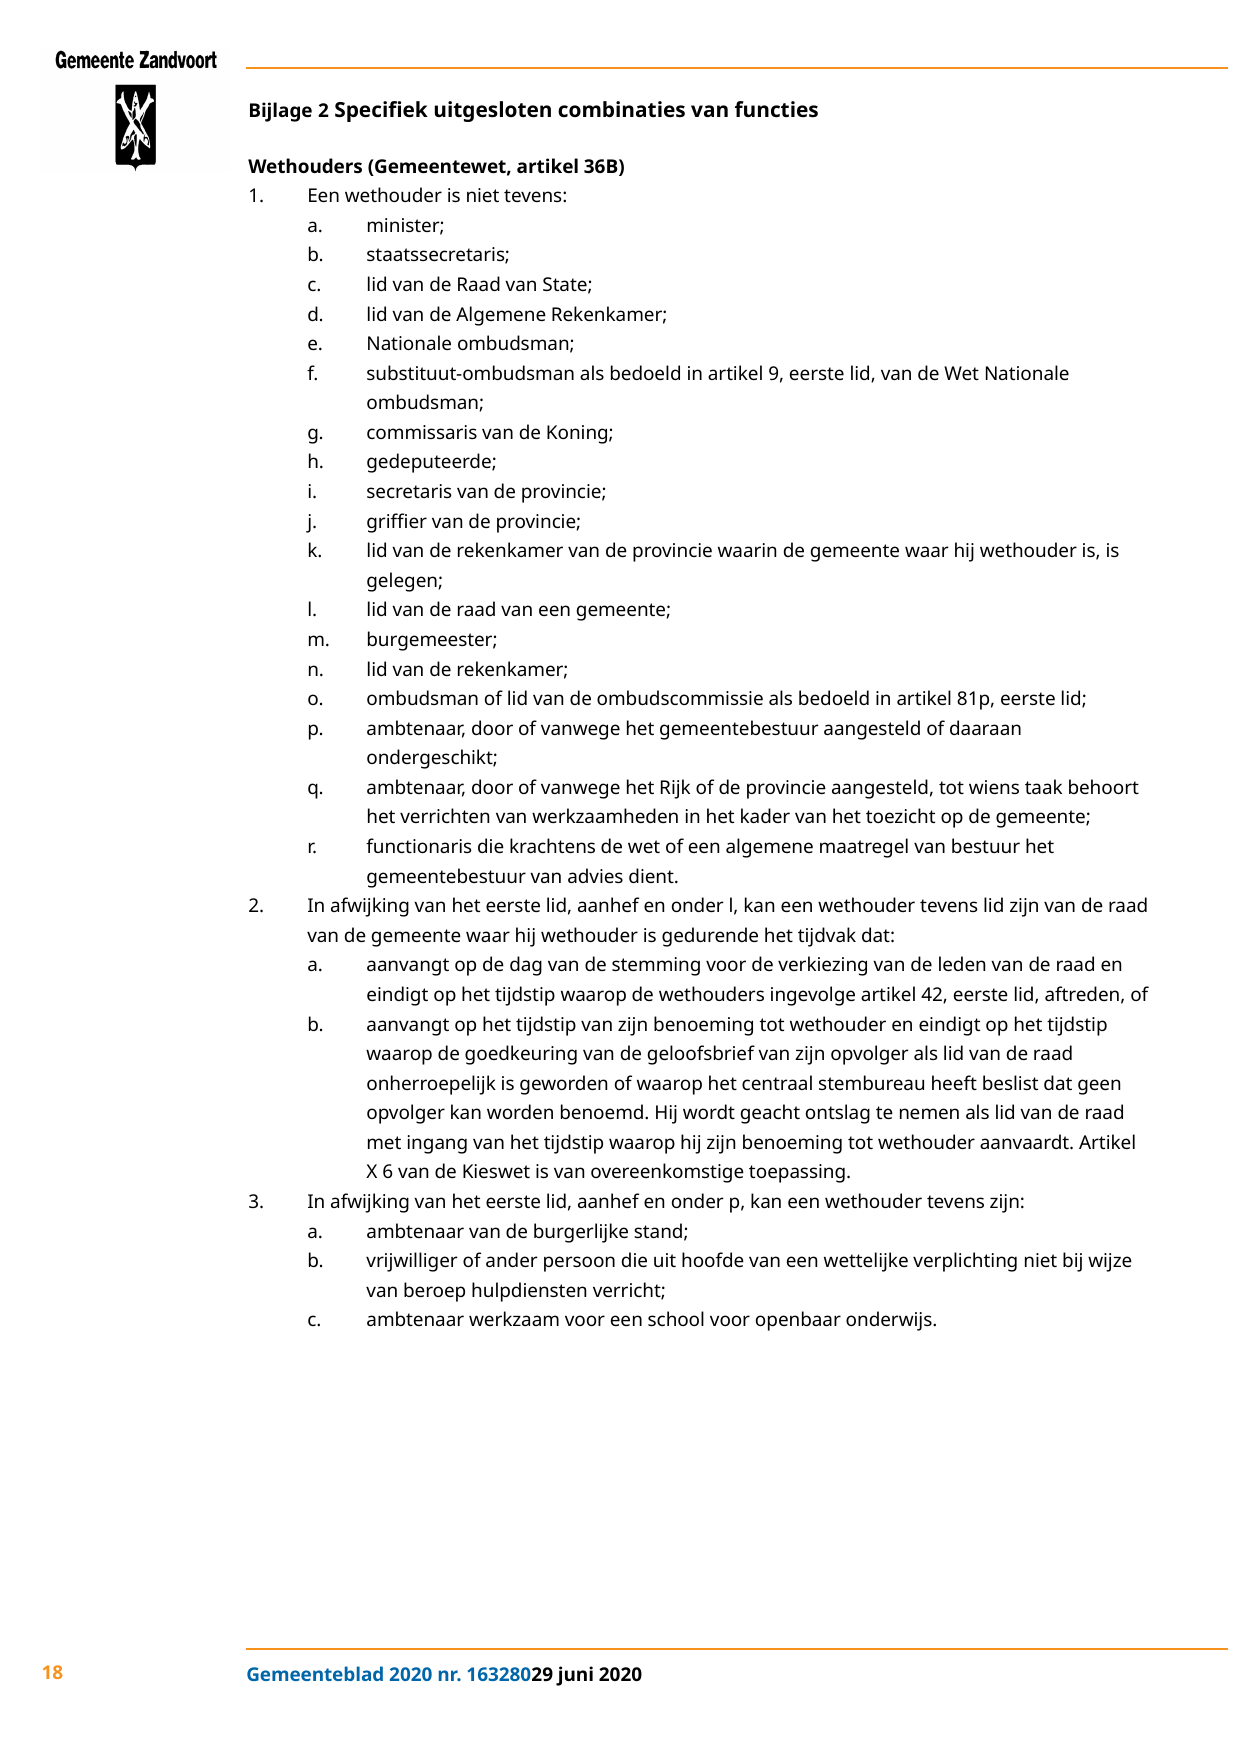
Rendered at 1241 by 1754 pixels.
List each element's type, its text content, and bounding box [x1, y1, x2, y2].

list lid van de Raad van State; [307, 271, 1152, 297]
picture [41, 47, 231, 172]
list ambtenaar, door of vanwege het Rijk of de provincie aangesteld, tot wiens taak behoort het verrichten van werkzaamheden in het kader van het toezicht op de gemeente; [307, 774, 1152, 829]
list aanvangt op de dag van de stemming voor de verkiezing van de leden van de raad en eindigt op het tijdstip waarop de wethouders ingevolge artikel 42, eerste lid, aftreden, of [307, 952, 1152, 1007]
list gedeputeerde; [307, 449, 1152, 474]
list In afwijking van het eerste lid, aanhef en onder p, kan een wethouder tevens zijn: [248, 1188, 1152, 1214]
list ombudsman of lid van de ombudscommissie als bedoeld in artikel 81p, eerste lid; [307, 685, 1152, 711]
list In afwijking van het eerste lid, aanhef en onder l, kan een wethouder tevens lid zijn van de raad van de gemeente waar hij wethouder is gedurende het tijdvak dat: [248, 892, 1152, 948]
list lid van de Algemene Rekenkamer; [307, 301, 1152, 327]
list functionaris die krachtens de wet of een algemene maatregel van bestuur het gemeentebestuur van advies dient. [307, 833, 1152, 889]
list Nationale ombudsman; [307, 330, 1152, 356]
text Wethouders (Gemeentewet, artikel 36B) [248, 153, 1152, 179]
list lid van de rekenkamer van de provincie waarin de gemeente waar hij wethouder is, is gelegen; [307, 537, 1152, 593]
list vrijwilliger of ander persoon die uit hoofde van een wettelijke verplichting niet bij wijze van beroep hulpdiensten verricht; [307, 1247, 1152, 1303]
text Bijlage 2 Specifiek uitgesloten combinaties van functies [248, 95, 1152, 123]
list ambtenaar werkzaam voor een school voor openbaar onderwijs. [307, 1307, 1152, 1332]
list commissaris van de Koning; [307, 419, 1152, 445]
list staatssecretaris; [307, 242, 1152, 267]
list lid van de rekenkamer; [307, 656, 1152, 682]
list burgemeester; [307, 626, 1152, 652]
list minister; [307, 212, 1152, 238]
list secretaris van de provincie; [307, 478, 1152, 504]
list lid van de raad van een gemeente; [307, 597, 1152, 622]
list substituut-ombudsman als bedoeld in artikel 9, eerste lid, van de Wet Nationale ombudsman; [307, 360, 1152, 415]
list griffier van de provincie; [307, 508, 1152, 534]
list aanvangt op het tijdstip van zijn benoeming tot wethouder en eindigt op het tijdstip waarop de goedkeuring van de geloofsbrief van zijn opvolger als lid van de raad onherroepelijk is geworden of waarop het centraal stembureau heeft beslist dat geen opvolger kan worden benoemd. Hij wordt geacht ontslag te nemen als lid van de raad met ingang van het tijdstip waarop hij zijn benoeming tot wethouder aanvaardt. Artikel X 6 van de Kieswet is van overeenkomstige toepassing. [307, 1011, 1152, 1184]
list ambtenaar van de burgerlijke stand; [307, 1218, 1152, 1244]
list ambtenaar, door of vanwege het gemeentebestuur aangesteld of daaraan ondergeschikt; [307, 715, 1152, 770]
list Een wethouder is niet tevens: [248, 182, 1152, 208]
